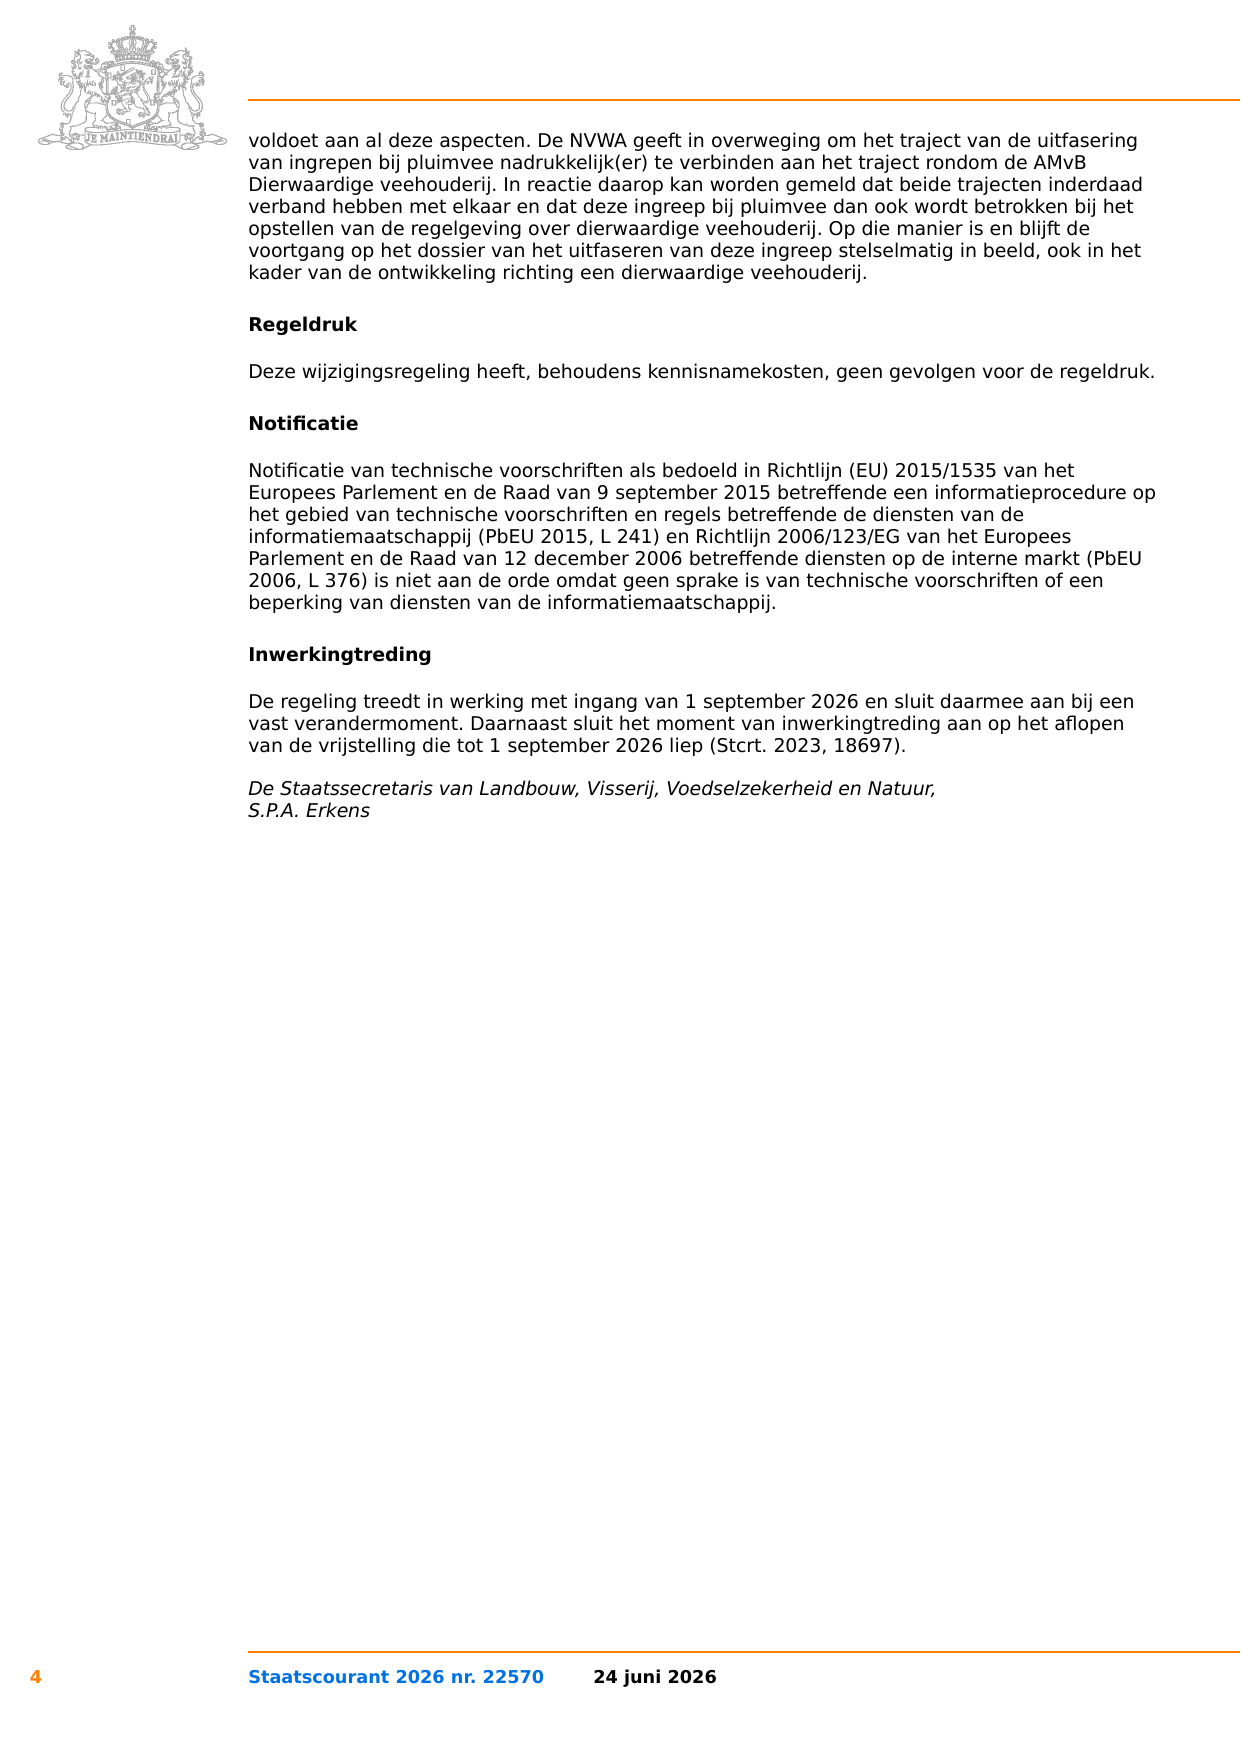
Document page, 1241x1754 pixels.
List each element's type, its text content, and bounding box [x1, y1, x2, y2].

picture [38, 25, 227, 150]
text De regeling treedt in werking met ingang van 1 september 2026 en sluit daarmee aan bij een vast verandermoment. Daarnaast sluit het moment van inwerkingtreding aan op het aflopen van de vrijstelling die tot 1 september 2026 liep (Stcrt. 2023, 18697). [248, 691, 1163, 756]
text voldoet aan al deze aspecten. De NVWA geeft in overweging om het traject van de uitfasering van ingrepen bij pluimvee nadrukkelijk(er) te verbinden aan het traject rondom de AMvB Dierwaardige veehouderij. In reactie daarop kan worden gemeld dat beide trajecten inderdaad verband hebben met elkaar en dat deze ingreep bij pluimvee dan ook wordt betrokken bij het opstellen van de regelgeving over dierwaardige veehouderij. Op die manier is en blijft de voortgang op het dossier van het uitfaseren van deze ingreep stelselmatig in beeld, ook in het kader van de ontwikkeling richting een dierwaardige veehouderij. [248, 130, 1163, 284]
text Deze wijzigingsregeling heeft, behoudens kennisnamekosten, geen gevolgen voor de regeldruk. [248, 361, 1163, 383]
text Notificatie van technische voorschriften als bedoeld in Richtlijn (EU) 2015/1535 van het Europees Parlement en de Raad van 9 september 2015 betreffende een informatieprocedure op het gebied van technische voorschriften en regels betreffende de diensten van de informatiemaatschappij (PbEU 2015, L 241) en Richtlijn 2006/123/EG van het Europees Parlement en de Raad van 12 december 2006 betreffende diensten op de interne markt (PbEU 2006, L 376) is niet aan de orde omdat geen sprake is van technische voorschriften of een beperking van diensten van de informatiemaatschappij. [248, 460, 1163, 613]
subtitle Notificatie [248, 413, 1163, 435]
subtitle Inwerkingtreding [248, 643, 1163, 666]
subtitle Regeldruk [248, 314, 1163, 336]
text De Staatssecretaris van Landbouw, Visserij, Voedselzekerheid en Natuur, S.P.A. Erkens [248, 778, 1163, 822]
